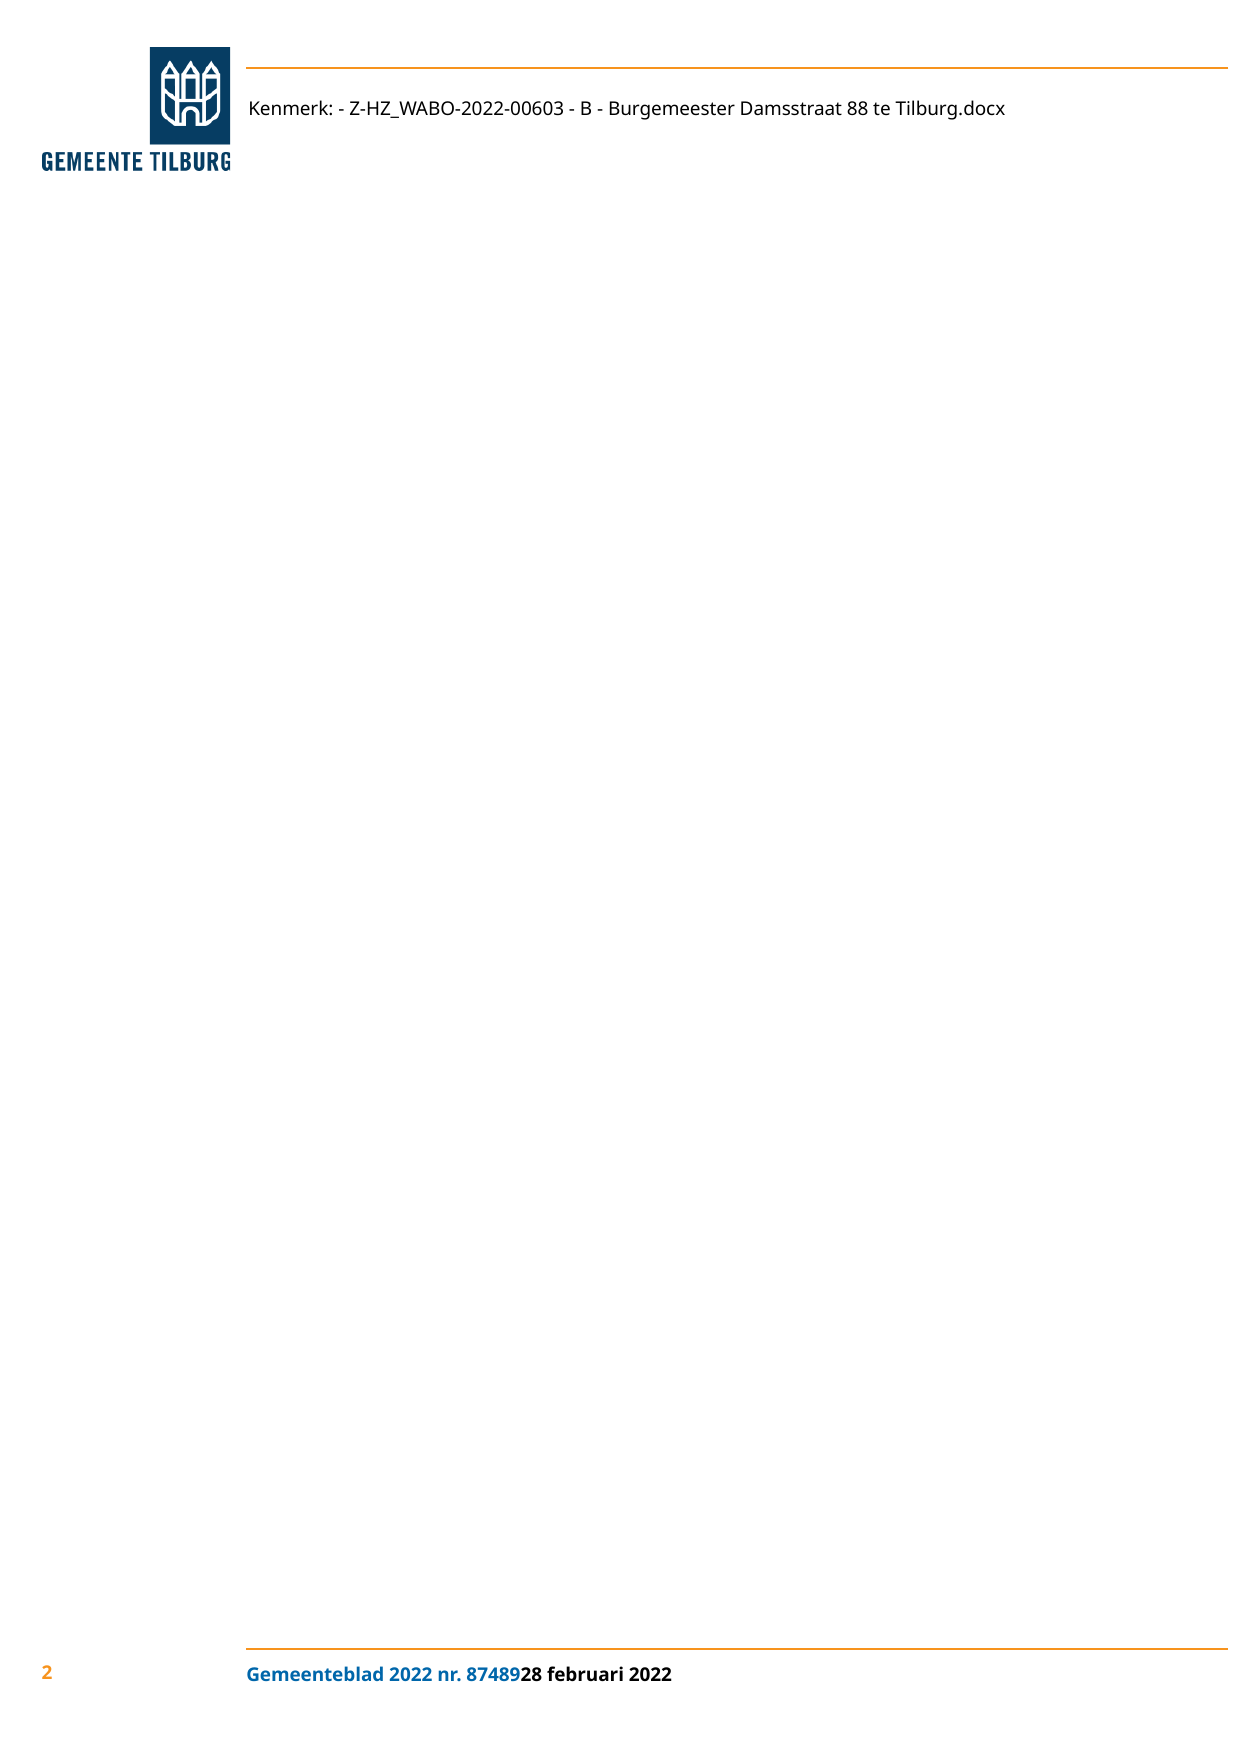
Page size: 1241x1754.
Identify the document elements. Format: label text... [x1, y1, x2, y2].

text Kenmerk: - Z-HZ_WABO-2022-00603 - B - Burgemeester Damsstraat 88 te Tilburg.docx [248, 95, 1152, 121]
picture [41, 47, 231, 172]
